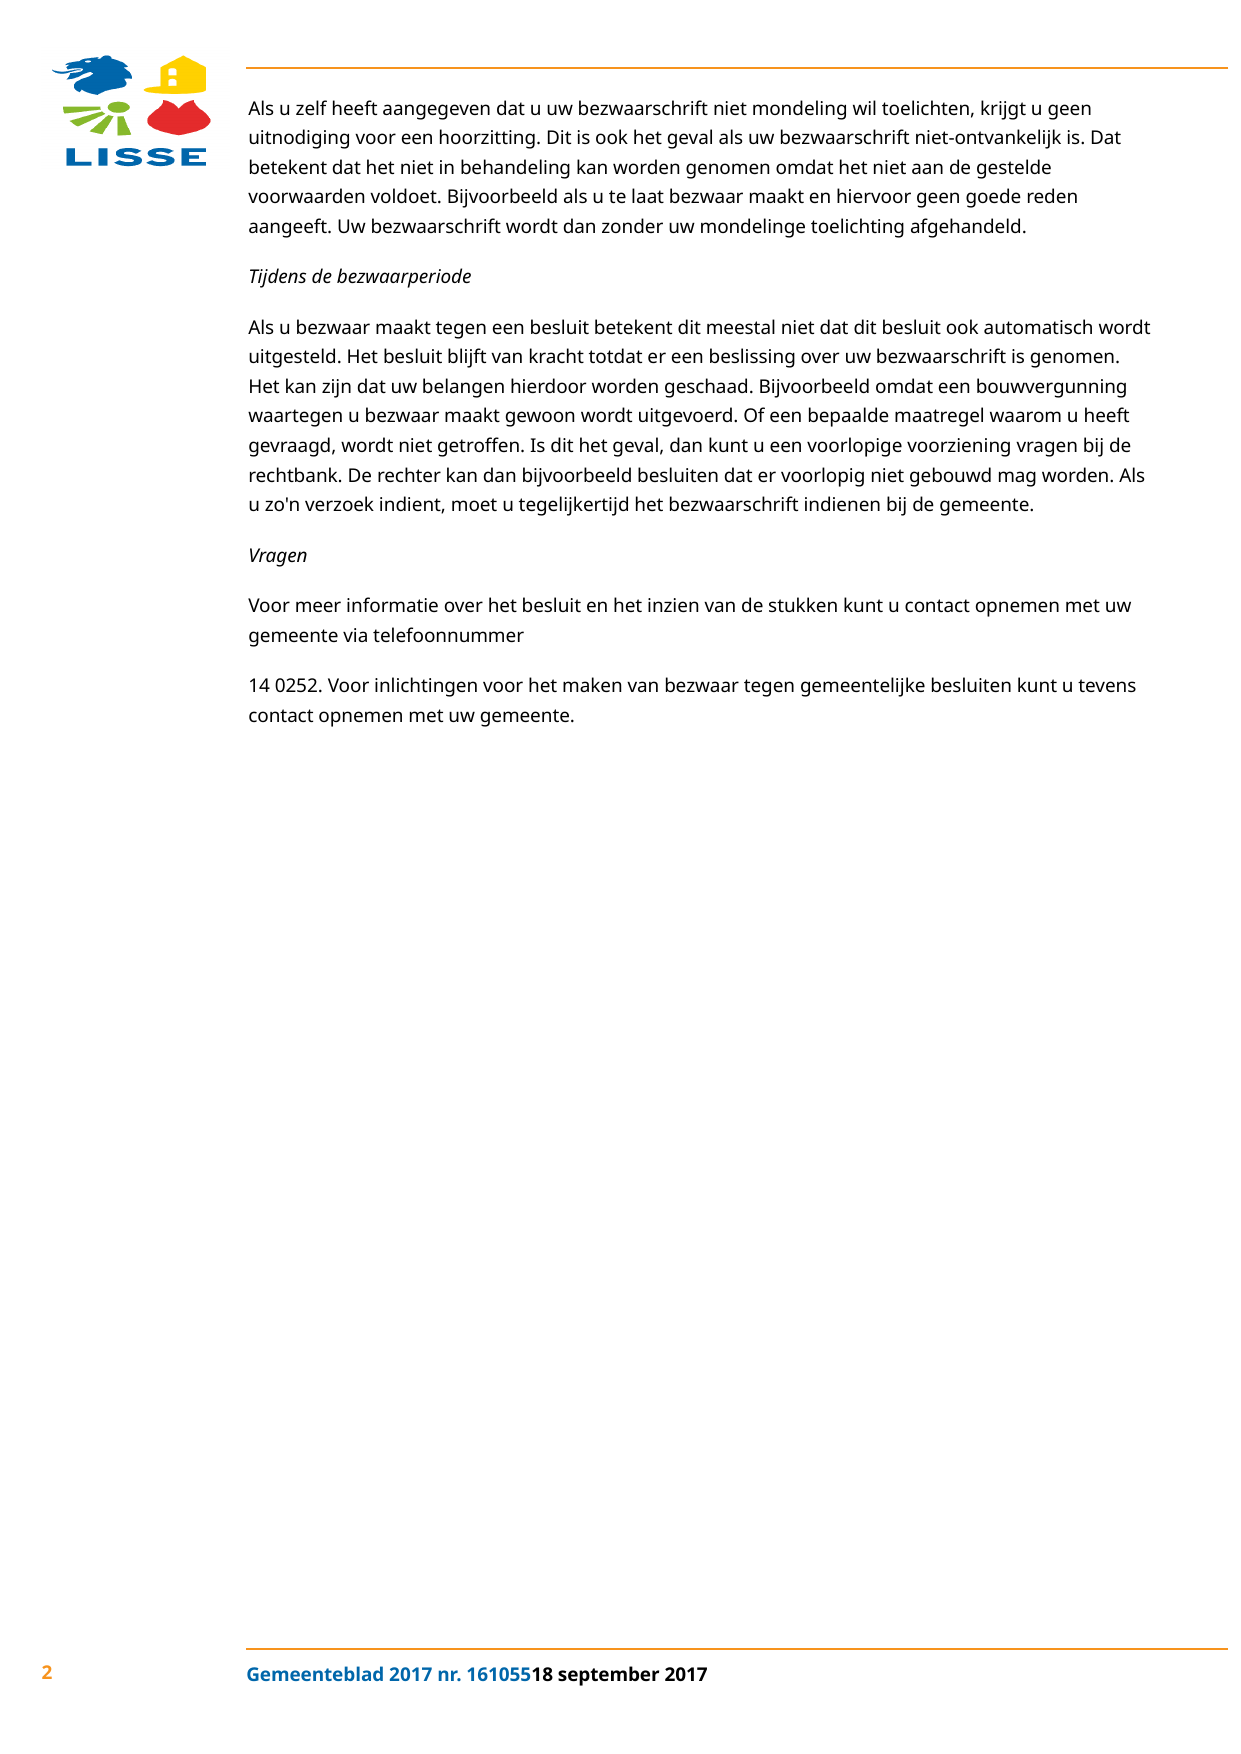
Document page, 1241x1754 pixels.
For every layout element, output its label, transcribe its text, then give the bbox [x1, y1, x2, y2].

text Als u zelf heeft aangegeven dat u uw bezwaarschrift niet mondeling wil toelichten, krijgt u geen uitnodiging voor een hoorzitting. Dit is ook het geval als uw bezwaarschrift niet-ontvankelijk is. Dat betekent dat het niet in behandeling kan worden genomen omdat het niet aan de gestelde voorwaarden voldoet. Bijvoorbeeld als u te laat bezwaar maakt en hiervoor geen goede reden aangeeft. Uw bezwaarschrift wordt dan zonder uw mondelinge toelichting afgehandeld. [248, 95, 1152, 239]
text Voor meer informatie over het besluit en het inzien van de stukken kunt u contact opnemen met uw gemeente via telefoonnummer [248, 592, 1152, 648]
text Als u bezwaar maakt tegen een besluit betekent dit meestal niet dat dit besluit ook automatisch wordt uitgesteld. Het besluit blijft van kracht totdat er een beslissing over uw bezwaarschrift is genomen. Het kan zijn dat uw belangen hierdoor worden geschaad. Bijvoorbeeld omdat een bouwvergunning waartegen u bezwaar maakt gewoon wordt uitgevoerd. Of een bepaalde maatregel waarom u heeft gevraagd, wordt niet getroffen. Is dit het geval, dan kunt u een voorlopige voorziening vragen bij de rechtbank. De rechter kan dan bijvoorbeeld besluiten dat er voorlopig niet gebouwd mag worden. Als u zo'n verzoek indient, moet u tegelijkertijd het bezwaarschrift indienen bij de gemeente. [248, 314, 1152, 517]
text Vragen [248, 542, 1152, 568]
text Tijdens de bezwaarperiode [248, 263, 1152, 289]
picture [41, 47, 231, 172]
text 14 0252. Voor inlichtingen voor het maken van bezwaar tegen gemeentelijke besluiten kunt u tevens contact opnemen met uw gemeente. [248, 672, 1152, 728]
